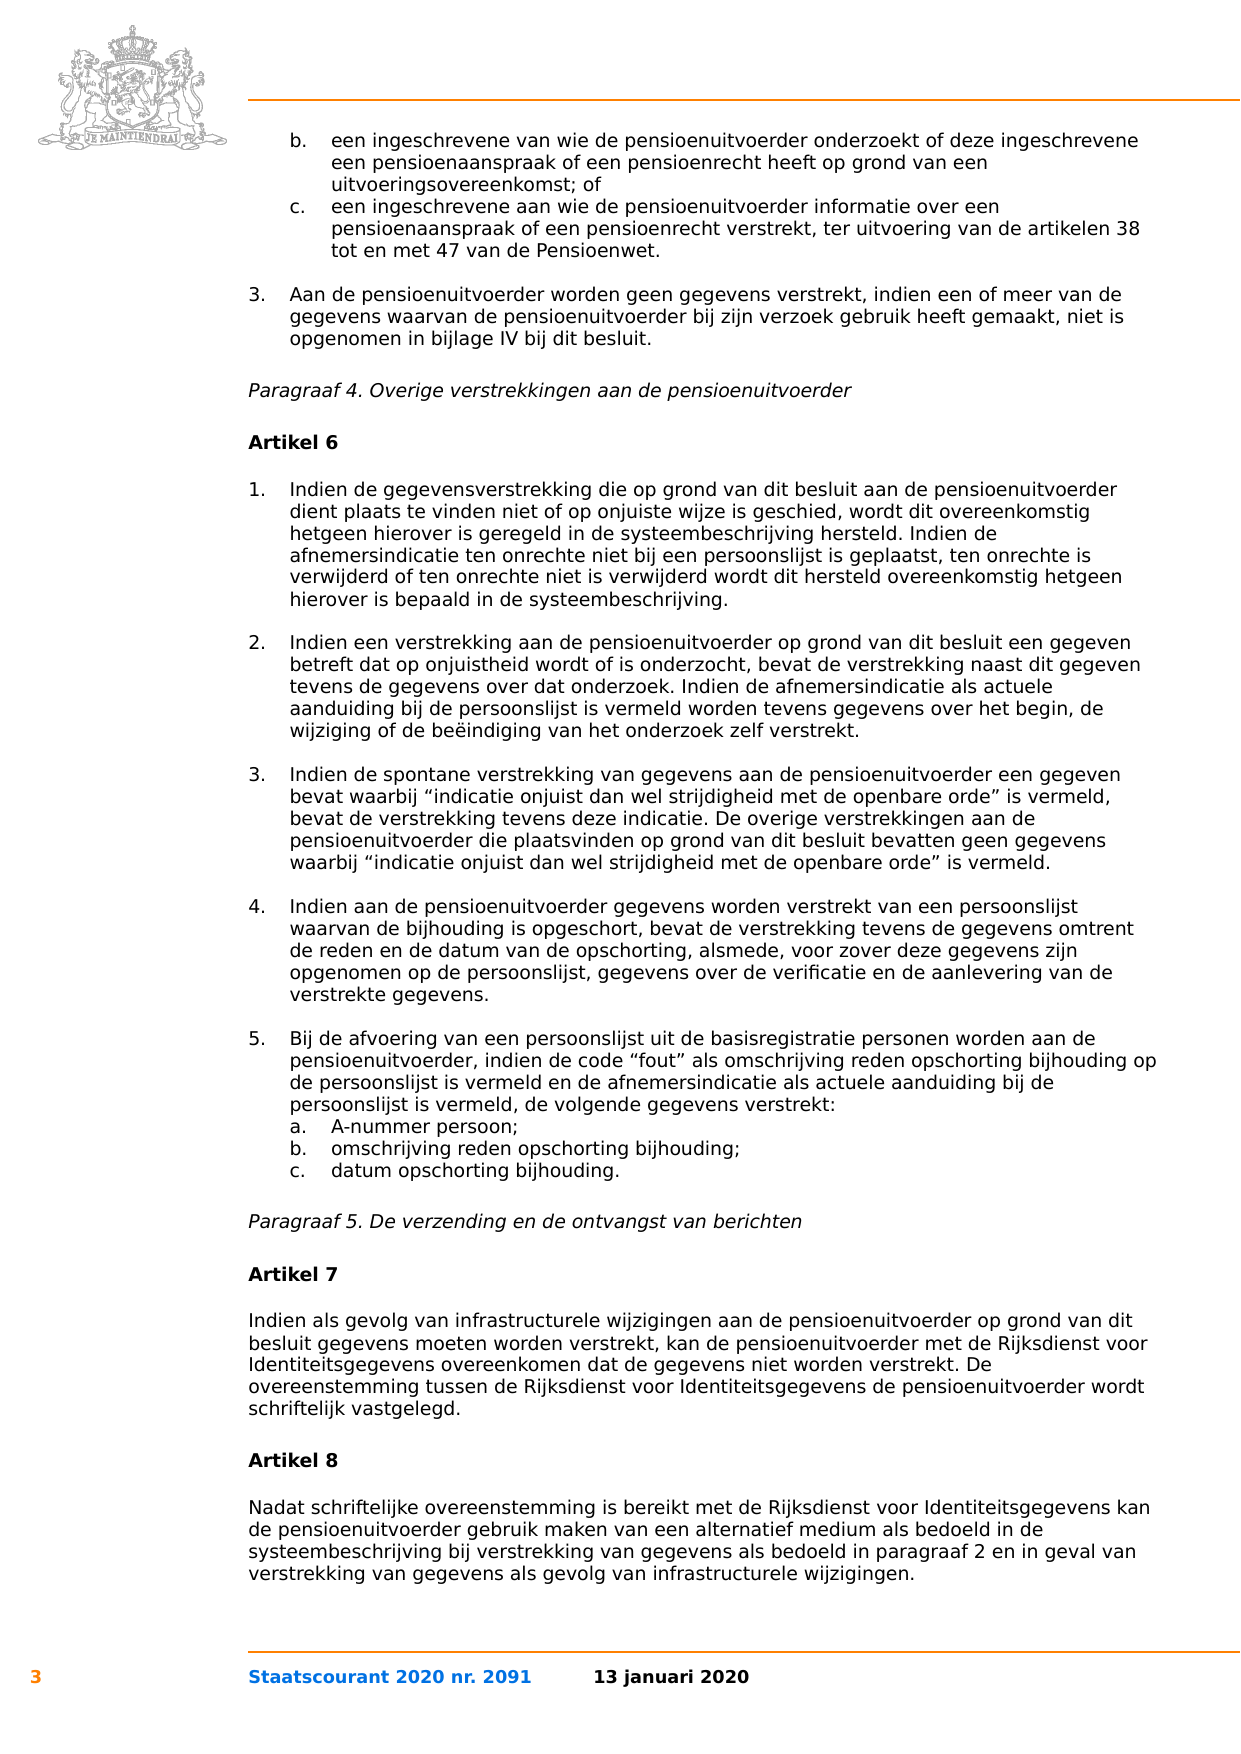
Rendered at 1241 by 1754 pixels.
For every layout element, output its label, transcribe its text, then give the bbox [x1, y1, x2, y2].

picture [38, 25, 227, 150]
text c. een ingeschrevene aan wie de pensioenuitvoerder informatie over een pensioenaanspraak of een pensioenrecht verstrekt, ter uitvoering van de artikelen 38 tot en met 47 van de Pensioenwet. [289, 196, 1163, 262]
text 1. Indien de gegevensverstrekking die op grond van dit besluit aan de pensioenuitvoerder dient plaats te vinden niet of op onjuiste wijze is geschied, wordt dit overeenkomstig hetgeen hierover is geregeld in de systeembeschrijving hersteld. Indien de afnemersindicatie ten onrechte niet bij een persoonslijst is geplaatst, ten onrechte is verwijderd of ten onrechte niet is verwijderd wordt dit hersteld overeenkomstig hetgeen hierover is bepaald in de systeembeschrijving. [248, 478, 1163, 610]
text 4. Indien aan de pensioenuitvoerder gegevens worden verstrekt van een persoonslijst waarvan de bijhouding is opgeschort, bevat de verstrekking tevens de gegevens omtrent de reden en de datum van de opschorting, alsmede, voor zover deze gegevens zijn opgenomen op de persoonslijst, gegevens over de verificatie en de aanlevering van de verstrekte gegevens. [248, 896, 1163, 1006]
text Indien als gevolg van infrastructurele wijzigingen aan de pensioenuitvoerder op grond van dit besluit gegevens moeten worden verstrekt, kan de pensioenuitvoerder met de Rijksdienst voor Identiteitsgegevens overeenkomen dat de gegevens niet worden verstrekt. De overeenstemming tussen de Rijksdienst voor Identiteitsgegevens de pensioenuitvoerder wordt schriftelijk vastgelegd. [248, 1310, 1163, 1420]
text 5. Bij de afvoering van een persoonslijst uit de basisregistratie personen worden aan de pensioenuitvoerder, indien de code “fout” als omschrijving reden opschorting bijhouding op de persoonslijst is vermeld en de afnemersindicatie als actuele aanduiding bij de persoonslijst is vermeld, de volgende gegevens verstrekt: [248, 1028, 1163, 1116]
subtitle Paragraaf 4. Overige verstrekkingen aan de pensioenuitvoerder [248, 379, 1163, 402]
subtitle Artikel 7 [248, 1263, 1163, 1285]
text Nadat schriftelijke overeenstemming is bereikt met de Rijksdienst voor Identiteitsgegevens kan de pensioenuitvoerder gebruik maken van een alternatief medium als bedoeld in de systeembeschrijving bij verstrekking van gegevens als bedoeld in paragraaf 2 en in geval van verstrekking van gegevens als gevolg van infrastructurele wijzigingen. [248, 1497, 1163, 1585]
text b. omschrijving reden opschorting bijhouding; [289, 1137, 1163, 1159]
text c. datum opschorting bijhouding. [289, 1159, 1163, 1181]
text 3. Aan de pensioenuitvoerder worden geen gegevens verstrekt, indien een of meer van de gegevens waarvan de pensioenuitvoerder bij zijn verzoek gebruik heeft gemaakt, niet is opgenomen in bijlage IV bij dit besluit. [248, 284, 1163, 349]
text 2. Indien een verstrekking aan de pensioenuitvoerder op grond van dit besluit een gegeven betreft dat op onjuistheid wordt of is onderzocht, bevat de verstrekking naast dit gegeven tevens de gegevens over dat onderzoek. Indien de afnemersindicatie als actuele aanduiding bij de persoonslijst is vermeld worden tevens gegevens over het begin, de wijziging of de beëindiging van het onderzoek zelf verstrekt. [248, 632, 1163, 742]
text 3. Indien de spontane verstrekking van gegevens aan de pensioenuitvoerder een gegeven bevat waarbij “indicatie onjuist dan wel strijdigheid met de openbare orde” is vermeld, bevat de verstrekking tevens deze indicatie. De overige verstrekkingen aan de pensioenuitvoerder die plaatsvinden op grond van dit besluit bevatten geen gegevens waarbij “indicatie onjuist dan wel strijdigheid met de openbare orde” is vermeld. [248, 764, 1163, 874]
subtitle Artikel 8 [248, 1450, 1163, 1472]
text b. een ingeschrevene van wie de pensioenuitvoerder onderzoekt of deze ingeschrevene een pensioenaanspraak of een pensioenrecht heeft op grond van een uitvoeringsovereenkomst; of [289, 130, 1163, 196]
text a. A-nummer persoon; [289, 1116, 1163, 1137]
subtitle Paragraaf 5. De verzending en de ontvangst van berichten [248, 1211, 1163, 1233]
subtitle Artikel 6 [248, 432, 1163, 453]
